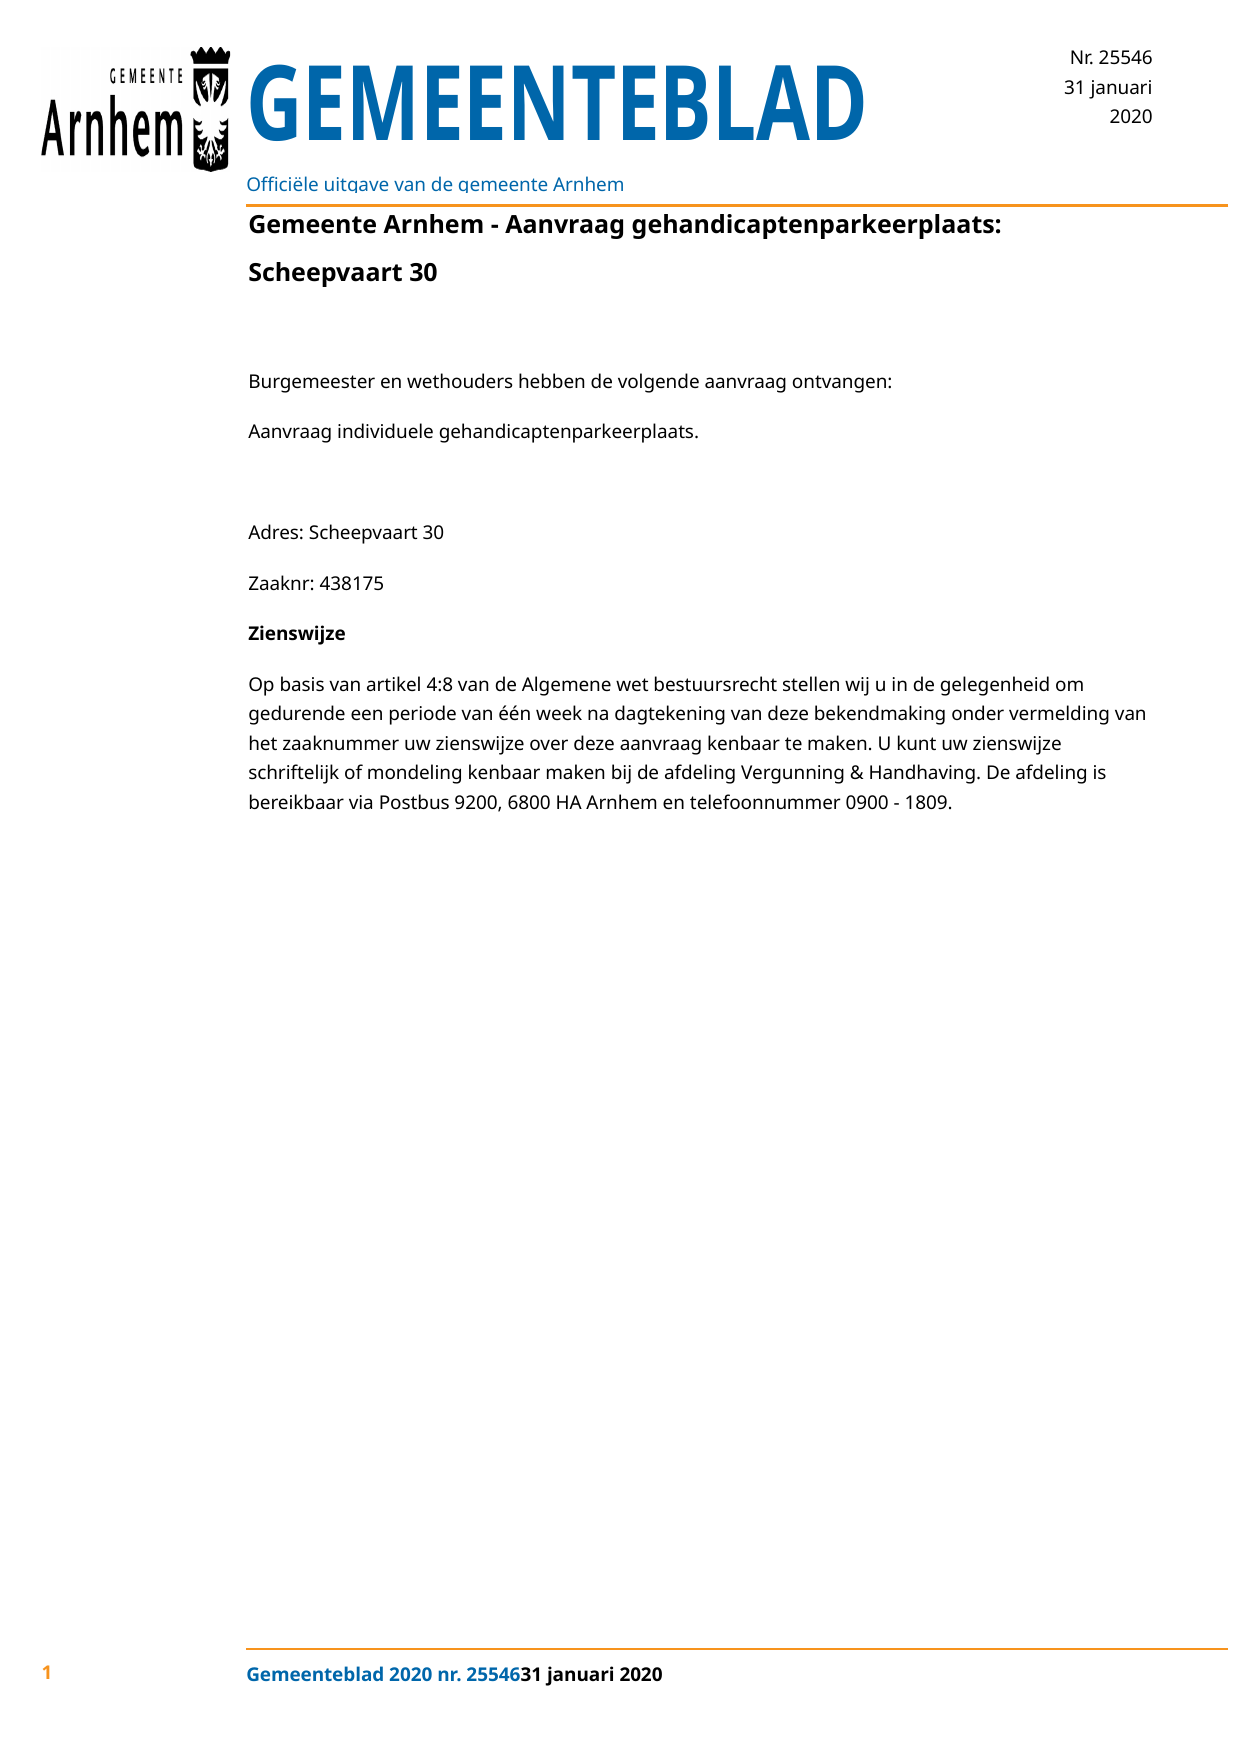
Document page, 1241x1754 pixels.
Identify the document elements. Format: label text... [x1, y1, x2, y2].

text Gemeente Arnhem - Aanvraag gehandicaptenparkeerplaats: Scheepvaart 30 [248, 207, 1152, 288]
text Zienswijze [248, 620, 1152, 646]
text Op basis van artikel 4:8 van de Algemene wet bestuursrecht stellen wij u in de gelegenheid om gedurende een periode van één week na dagtekening van deze bekendmaking onder vermelding van het zaaknummer uw zienswijze over deze aanvraag kenbaar te maken. U kunt uw zienswijze schriftelijk of mondeling kenbaar maken bij de afdeling Vergunning & Handhaving. De afdeling is bereikbaar via Postbus 9200, 6800 HA Arnhem en telefoonnummer 0900 - 1809. [248, 671, 1152, 815]
text Aanvraag individuele gehandicaptenparkeerplaats. [248, 419, 1152, 444]
text Adres: Scheepvaart 30 [248, 519, 1152, 545]
text Zaaknr: 438175 [248, 570, 1152, 596]
text Burgemeester en wethouders hebben de volgende aanvraag ontvangen: [248, 368, 1152, 394]
picture [41, 47, 231, 172]
